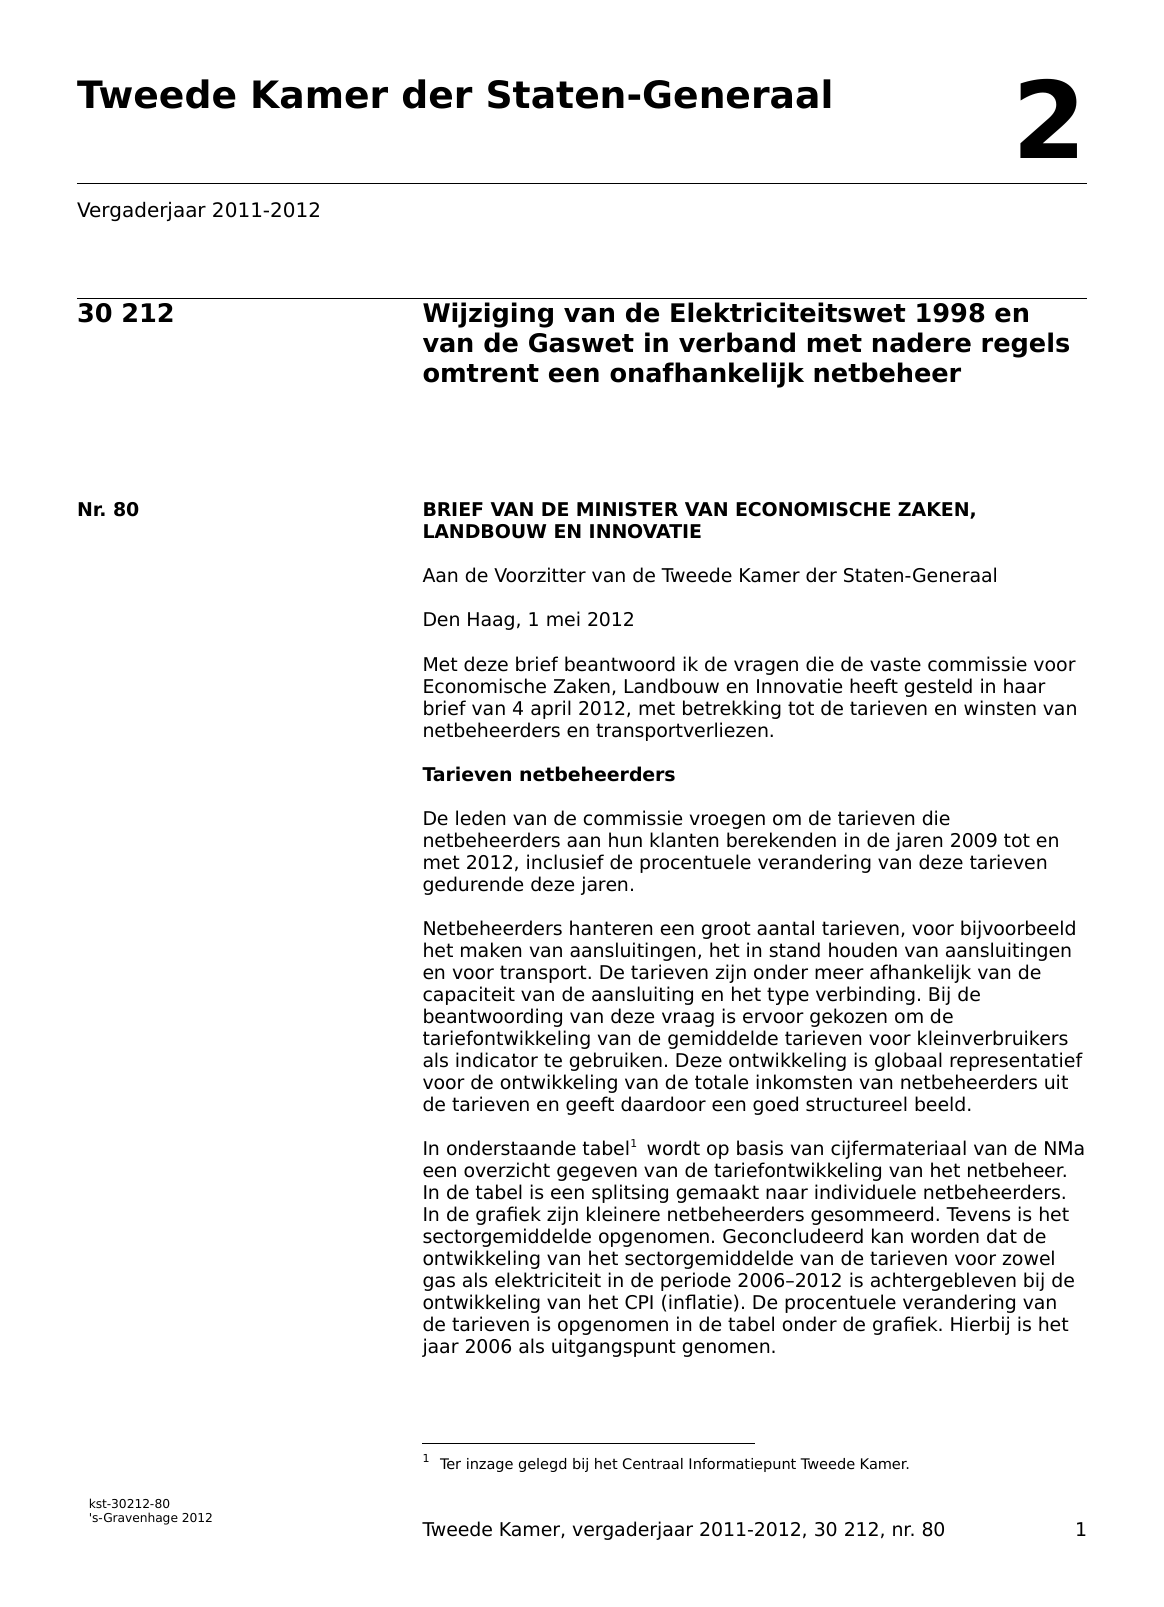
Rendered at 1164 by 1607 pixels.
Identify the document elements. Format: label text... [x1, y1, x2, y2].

table_header Tweede Kamer der Staten-Generaal [77, 59, 886, 183]
text kst-30212-80 [88, 1497, 323, 1511]
table_cell Vergaderjaar 2011-2012 [77, 184, 1087, 298]
text De leden van de commissie vroegen om de tarieven die netbeheerders aan hun klanten berekenden in de jaren 2009 tot en met 2012, inclusief de procentuele verandering van deze tarieven gedurende deze jaren. [422, 808, 1087, 896]
text 's-Gravenhage 2012 [88, 1511, 323, 1525]
text Den Haag, 1 mei 2012 [422, 609, 1087, 631]
text Netbeheerders hanteren een groot aantal tarieven, voor bijvoorbeeld het maken van aansluitingen, het in stand houden van aansluitingen en voor transport. De tarieven zijn onder meer afhankelijk van de capaciteit van de aansluiting en het type verbinding. Bij de beantwoording van deze vraag is ervoor gekozen om de tariefontwikkeling van de gemiddelde tarieven voor kleinverbruikers als indicator te gebruiken. Deze ontwikkeling is globaal representatief voor de ontwikkeling van de totale inkomsten van netbeheerders uit de tarieven en geeft daardoor een goed structureel beeld. [422, 918, 1087, 1116]
subtitle 30 212 Wijziging van de Elektriciteitswet 1998 en van de Gaswet in verband met nadere regels omtrent een onafhankelijk netbeheer [77, 299, 1087, 388]
text Ter inzage gelegd bij het Centraal Informatiepunt Tweede Kamer. [422, 1452, 1087, 1474]
subtitle Nr. 80 BRIEF VAN DE MINISTER VAN ECONOMISCHE ZAKEN, LANDBOUW EN INNOVATIE [77, 499, 1087, 543]
text Aan de Voorzitter van de Tweede Kamer der Staten-Generaal [422, 565, 1087, 587]
subtitle Tarieven netbeheerders [422, 764, 1087, 786]
text In onderstaande tabel wordt op basis van cijfermateriaal van de NMa een overzicht gegeven van de tariefontwikkeling van het netbeheer. In de tabel is een splitsing gemaakt naar individuele netbeheerders. In de grafiek zijn kleinere netbeheerders gesommeerd. Tevens is het sectorgemiddelde opgenomen. Geconcludeerd kan worden dat de ontwikkeling van het sectorgemiddelde van de tarieven voor zowel gas als elektriciteit in de periode 2006–2012 is achtergebleven bij de ontwikkeling van het CPI (inflatie). De procentuele verandering van de tarieven is opgenomen in de tabel onder de grafiek. Hierbij is het jaar 2006 als uitgangspunt genomen. [422, 1138, 1087, 1358]
table_header 2 [886, 59, 1087, 183]
text Met deze brief beantwoord ik de vragen die de vaste commissie voor Economische Zaken, Landbouw en Innovatie heeft gesteld in haar brief van 4 april 2012, met betrekking tot de tarieven en winsten van netbeheerders en transportverliezen. [422, 653, 1087, 741]
